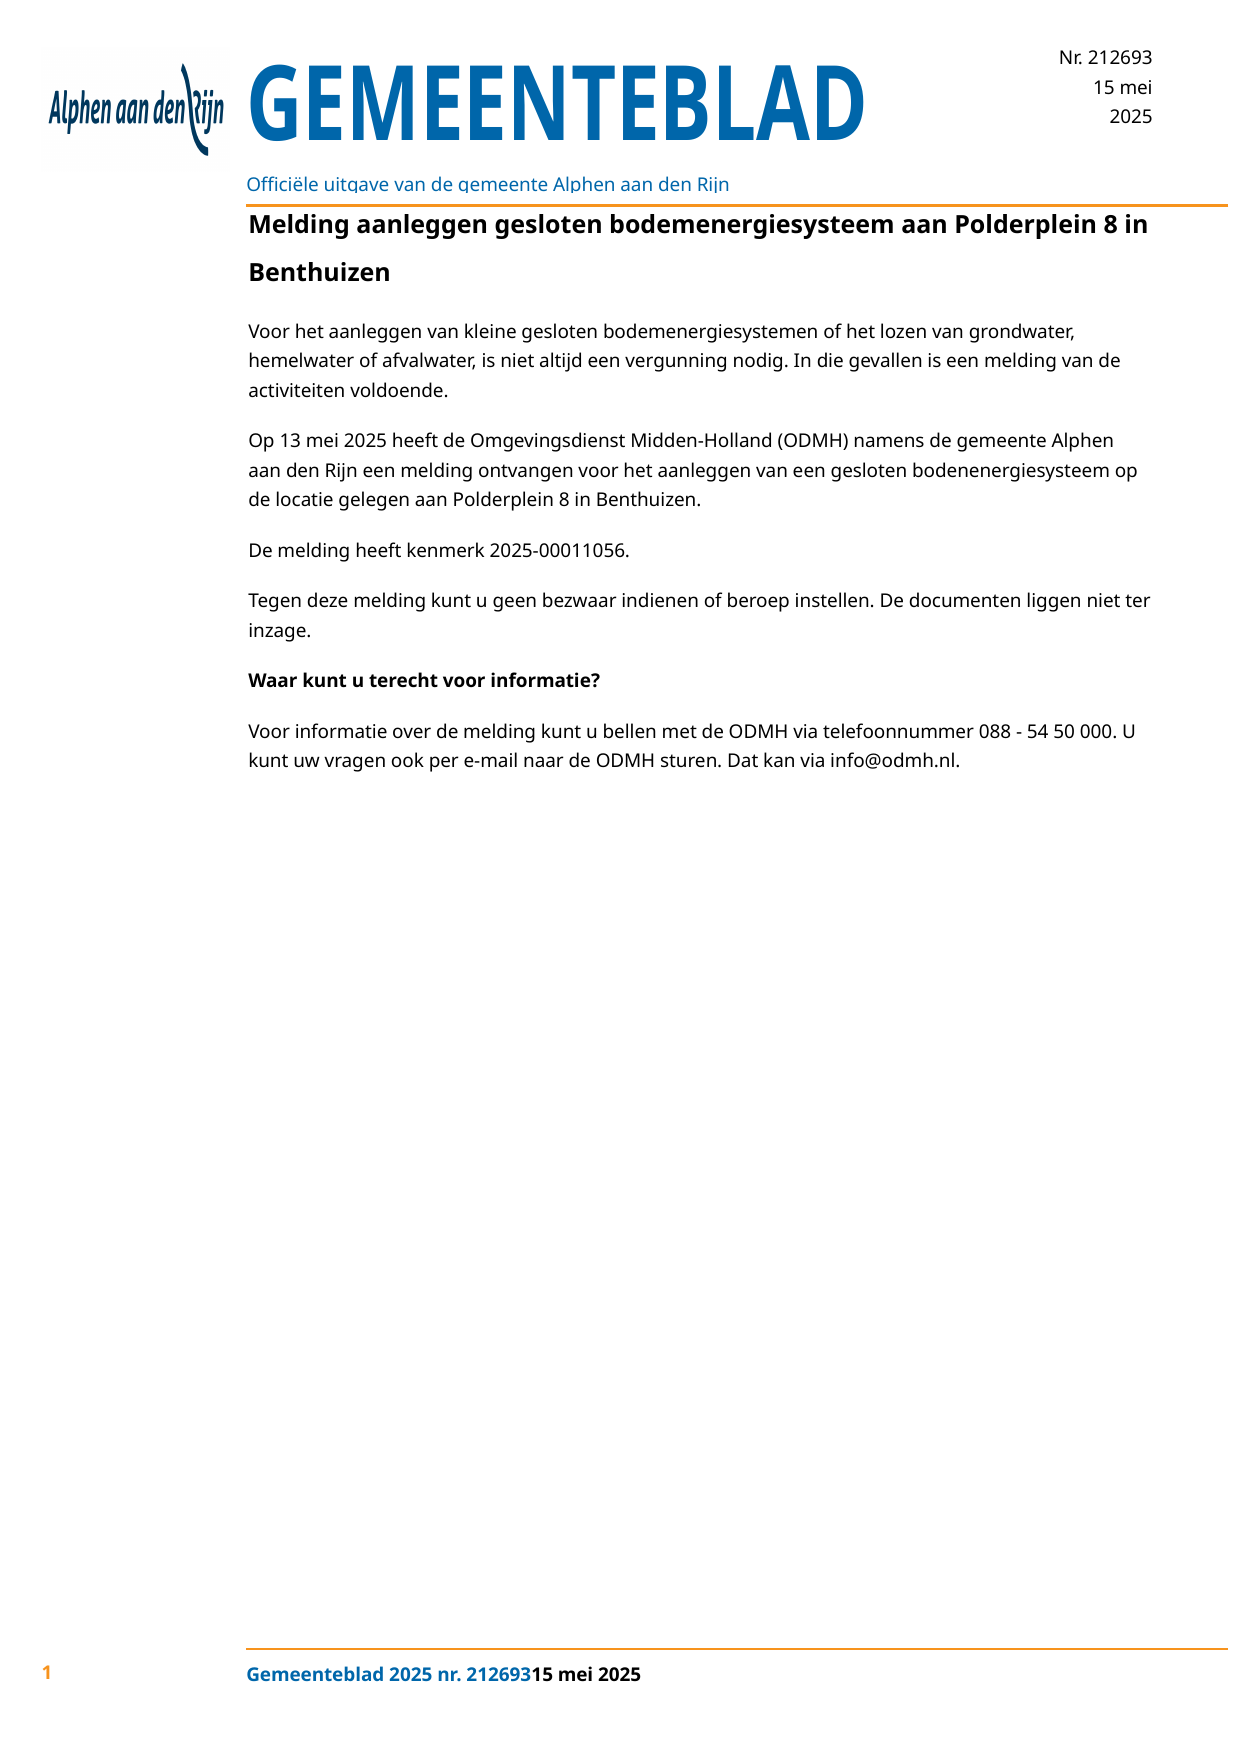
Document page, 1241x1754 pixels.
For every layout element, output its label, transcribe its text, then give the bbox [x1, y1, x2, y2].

text Voor het aanleggen van kleine gesloten bodemenergiesystemen of het lozen van grondwater, hemelwater of afvalwater, is niet altijd een vergunning nodig. In die gevallen is een melding van de activiteiten voldoende. [248, 318, 1152, 403]
text De melding heeft kenmerk 2025-00011056. [248, 537, 1152, 563]
text Waar kunt u terecht voor informatie? [248, 667, 1152, 693]
text Voor informatie over de melding kunt u bellen met de ODMH via telefoonnummer 088 - 54 50 000. U kunt uw vragen ook per e-mail naar de ODMH sturen. Dat kan via info@odmh.nl. [248, 718, 1152, 773]
text Melding aanleggen gesloten bodemenergiesysteem aan Polderplein 8 in Benthuizen [248, 207, 1152, 288]
picture [41, 47, 231, 172]
text Tegen deze melding kunt u geen bezwaar indienen of beroep instellen. De documenten liggen niet ter inzage. [248, 587, 1152, 643]
text Op 13 mei 2025 heeft de Omgevingsdienst Midden-Holland (ODMH) namens de gemeente Alphen aan den Rijn een melding ontvangen voor het aanleggen van een gesloten bodenenergiesysteem op de locatie gelegen aan Polderplein 8 in Benthuizen. [248, 427, 1152, 512]
